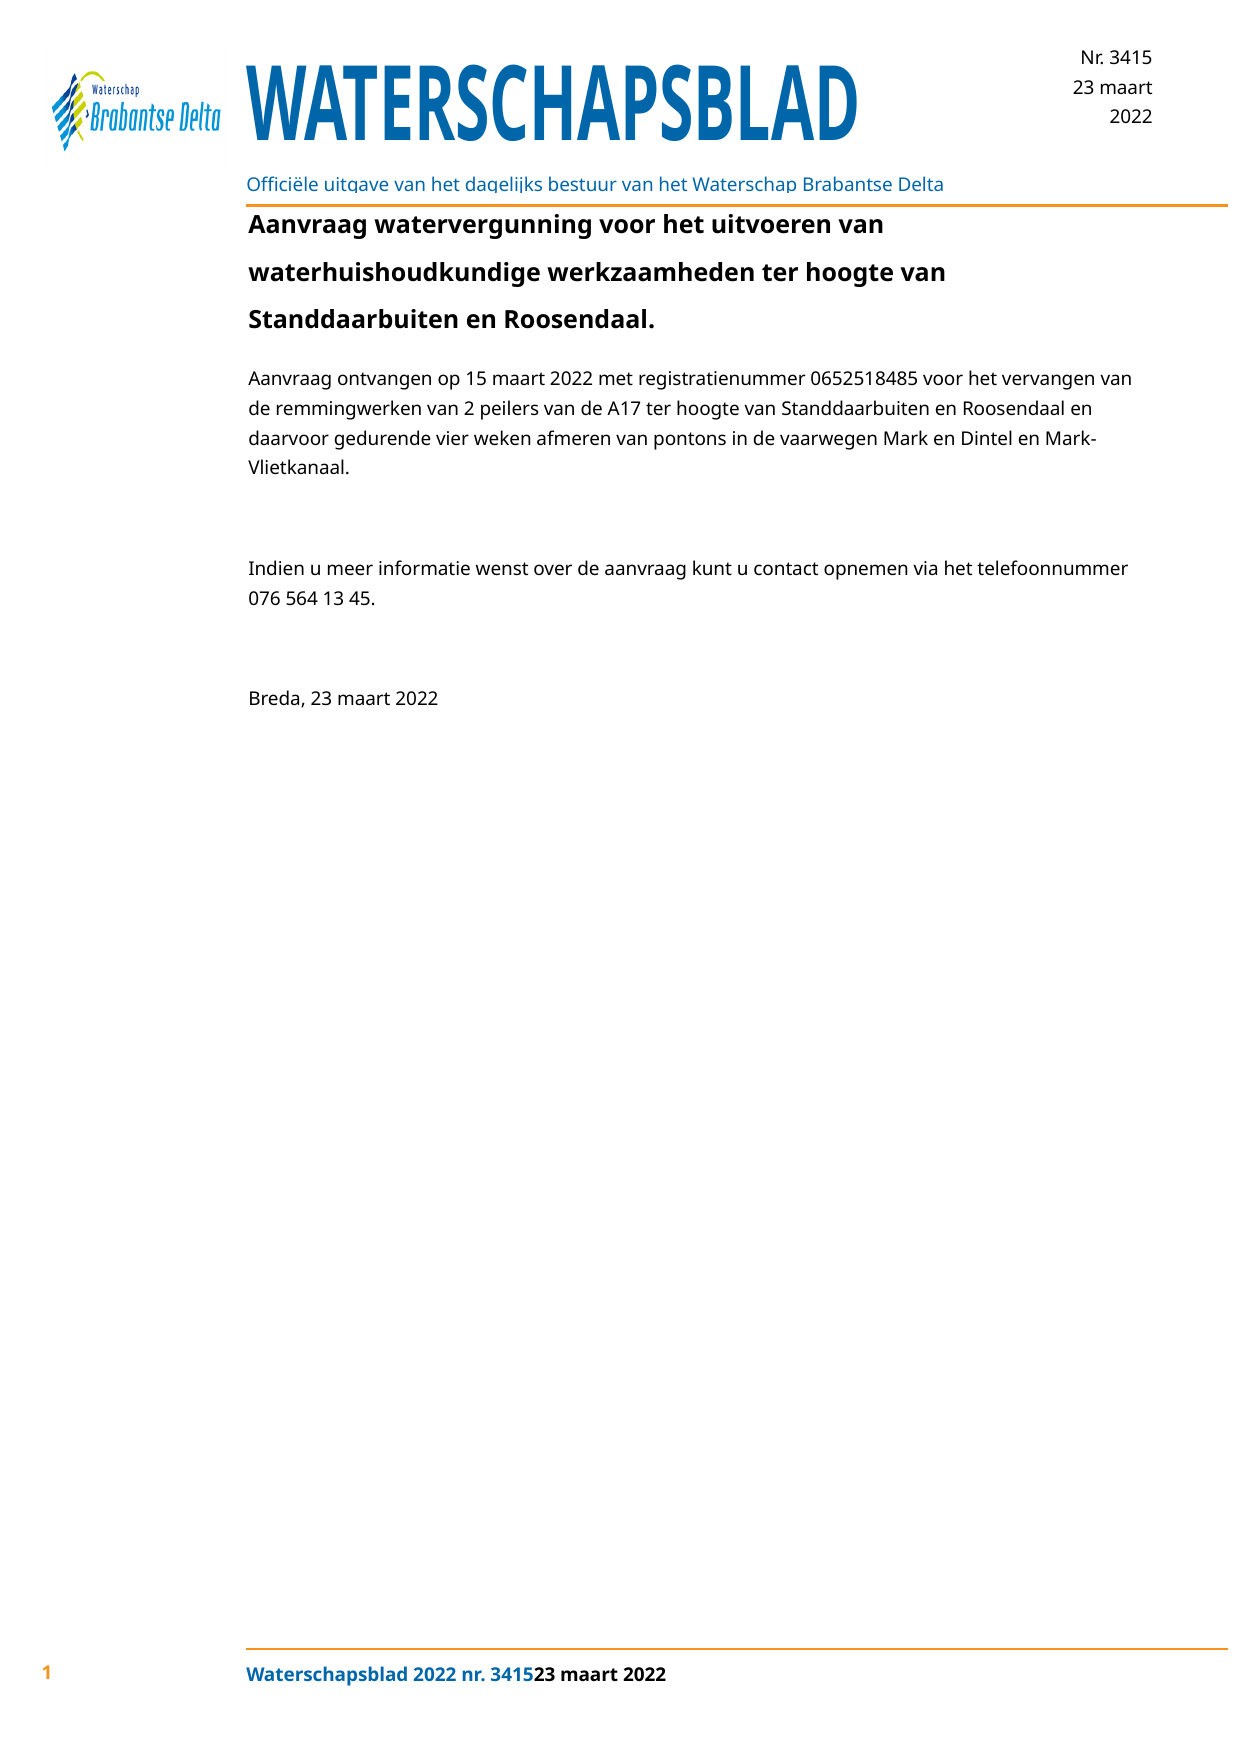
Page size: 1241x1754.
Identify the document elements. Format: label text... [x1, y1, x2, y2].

text Aanvraag ontvangen op 15 maart 2022 met registratienummer 0652518485 voor het vervangen van de remmingwerken van 2 peilers van de A17 ter hoogte van Standdaarbuiten en Roosendaal en daarvoor gedurende vier weken afmeren van pontons in de vaarwegen Mark en Dintel en Mark-Vlietkanaal. [248, 366, 1152, 480]
picture [41, 47, 231, 172]
text Aanvraag watervergunning voor het uitvoeren van waterhuishoudkundige werkzaamheden ter hoogte van Standdaarbuiten en Roosendaal. [248, 207, 1152, 336]
text Breda, 23 maart 2022 [248, 686, 1152, 711]
text Indien u meer informatie wenst over de aanvraag kunt u contact opnemen via het telefoonnummer 076 564 13 45. [248, 555, 1152, 610]
